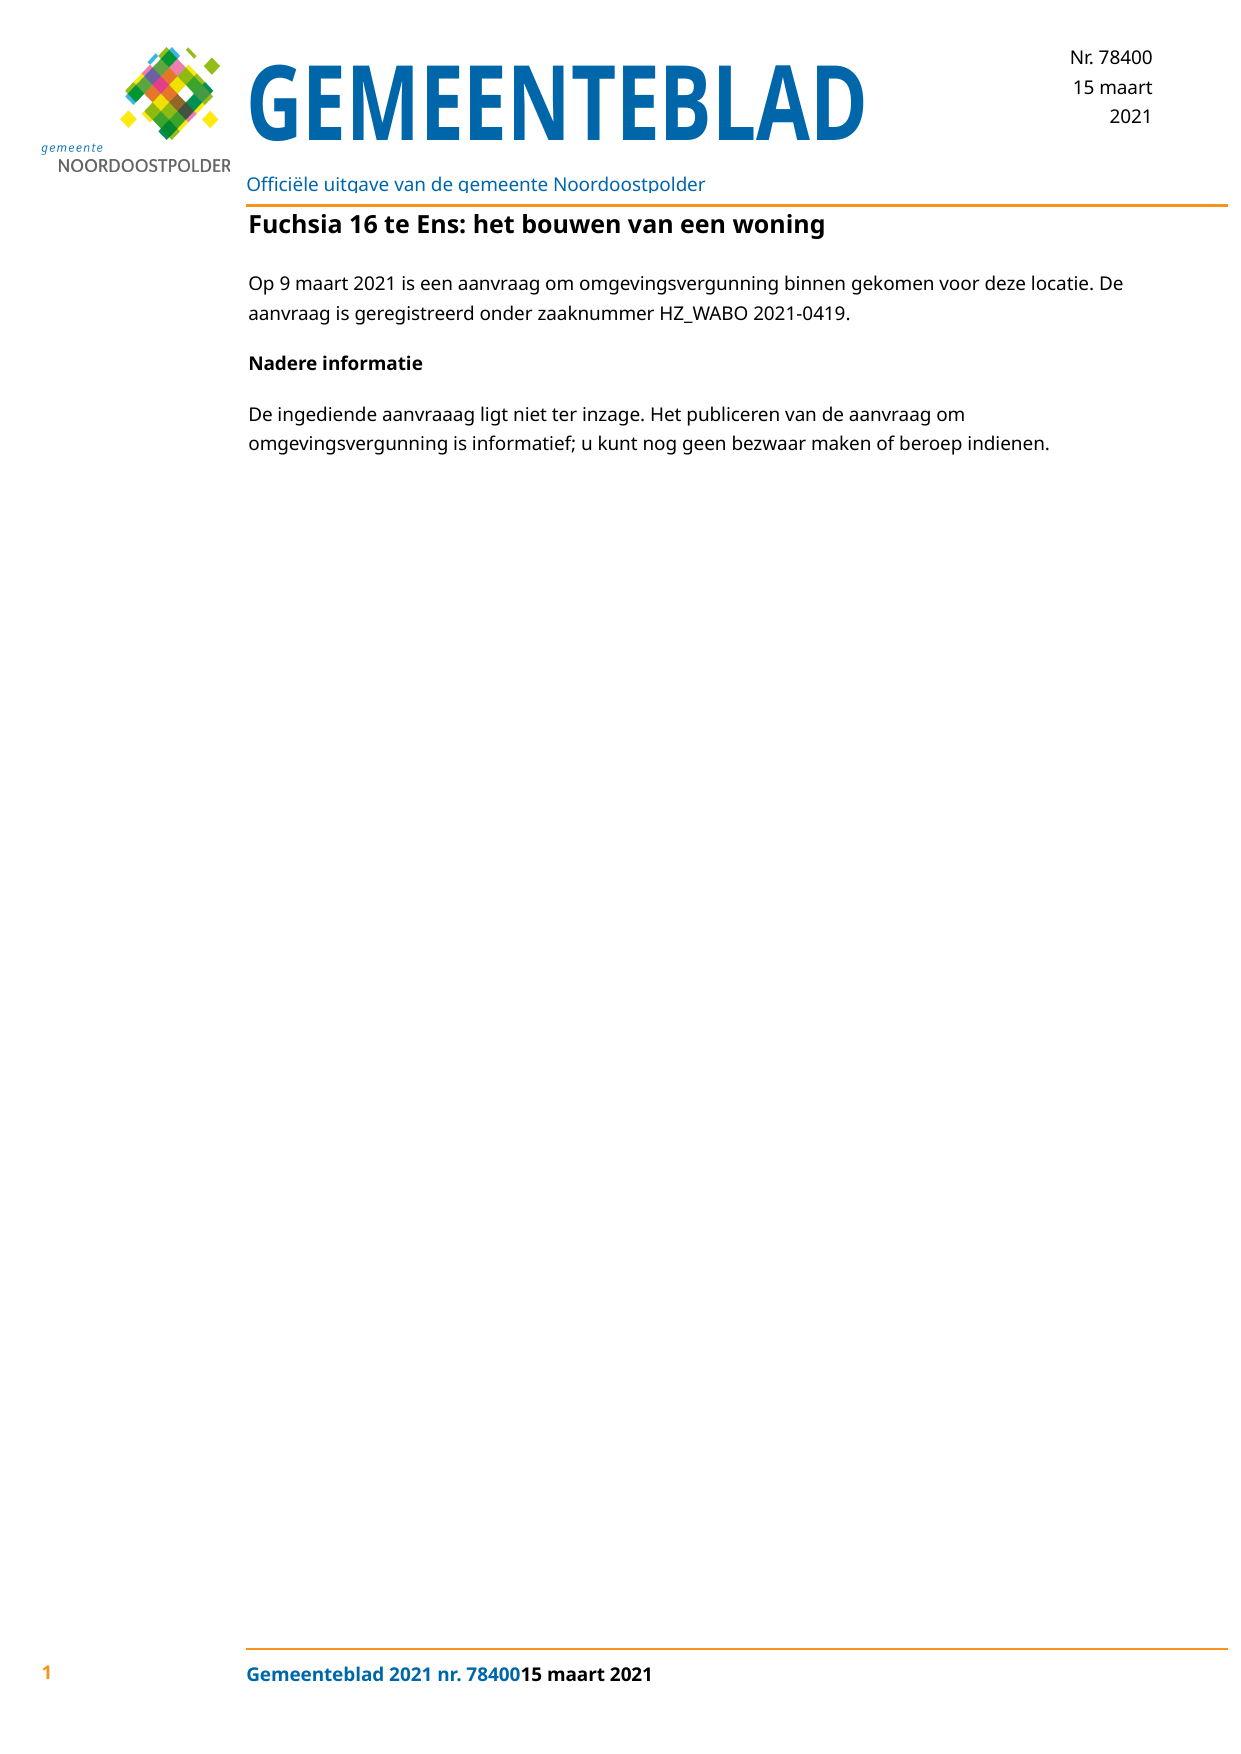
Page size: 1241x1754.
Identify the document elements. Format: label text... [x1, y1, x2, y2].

text Fuchsia 16 te Ens: het bouwen van een woning [248, 207, 1152, 241]
text Op 9 maart 2021 is een aanvraag om omgevingsvergunning binnen gekomen voor deze locatie. De aanvraag is geregistreerd onder zaaknummer HZ_WABO 2021-0419. [248, 270, 1152, 326]
picture [41, 47, 231, 172]
text Nadere informatie [248, 350, 1152, 376]
text De ingediende aanvraaag ligt niet ter inzage. Het publiceren van de aanvraag om omgevingsvergunning is informatief; u kunt nog geen bezwaar maken of beroep indienen. [248, 401, 1152, 456]
